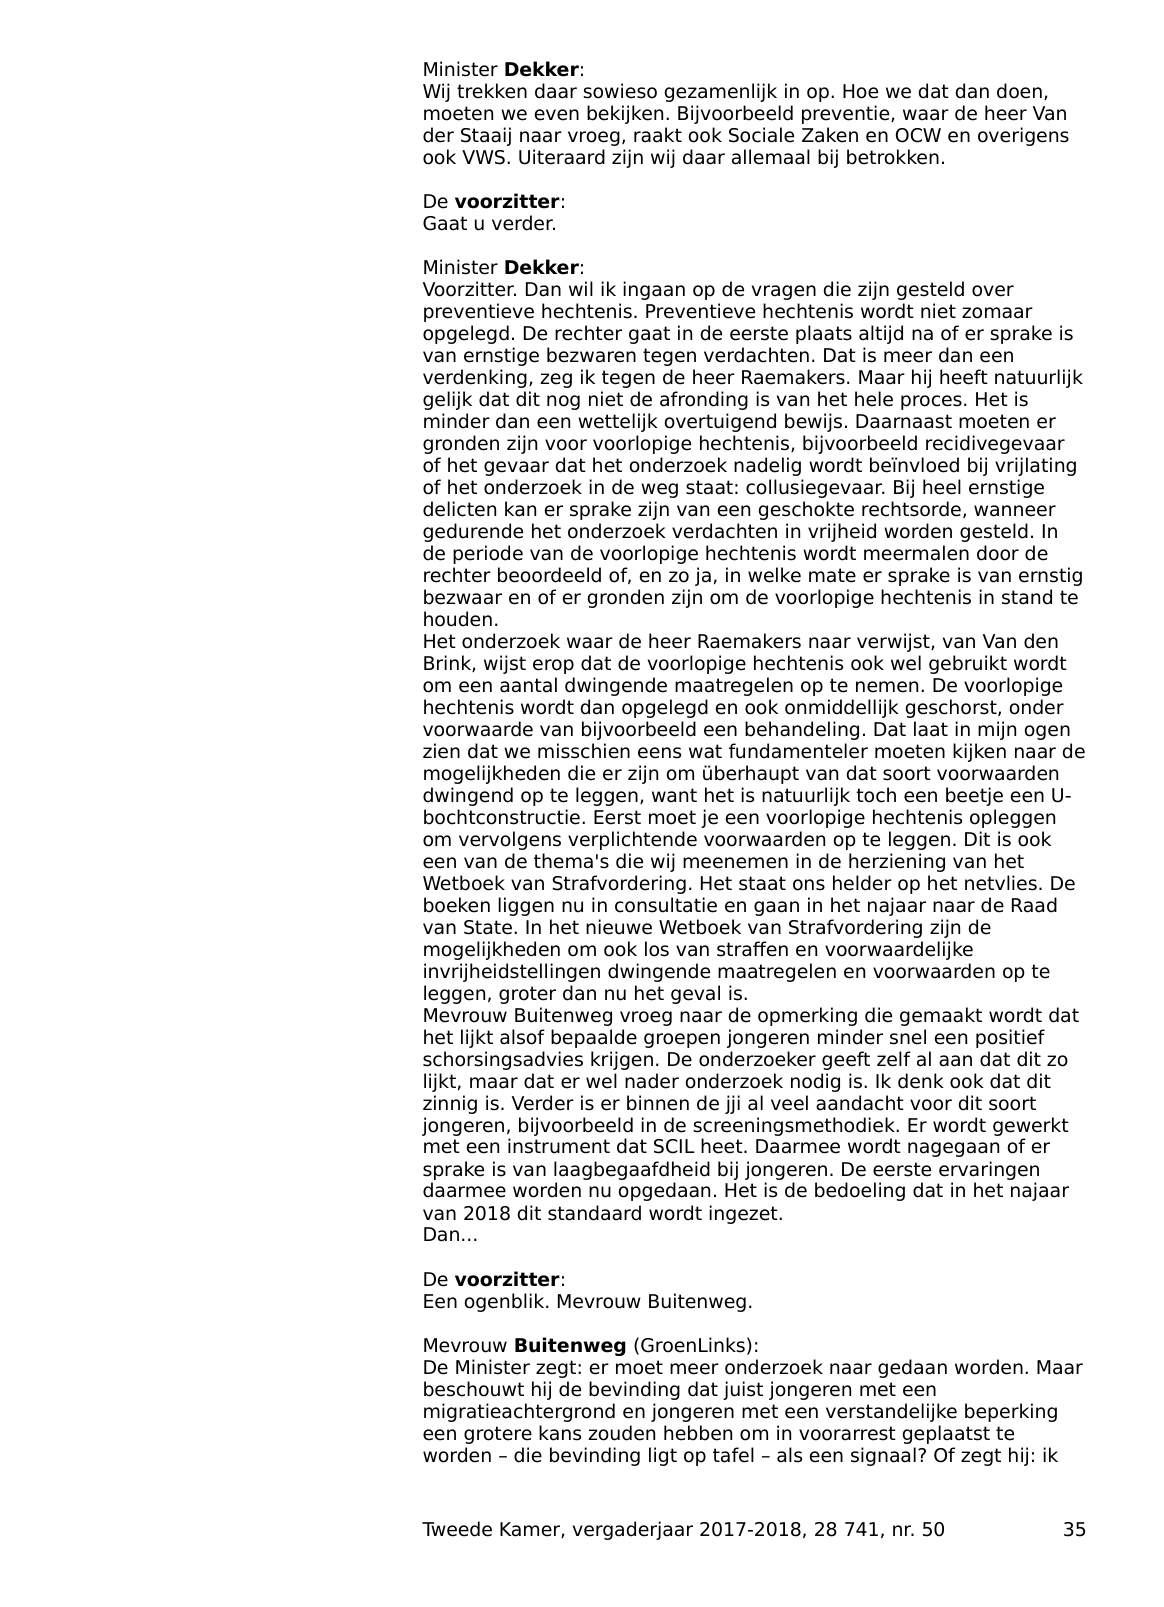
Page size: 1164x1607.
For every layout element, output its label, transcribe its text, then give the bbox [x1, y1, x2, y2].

text Voorzitter. Dan wil ik ingaan op de vragen die zijn gesteld over preventieve hechtenis. Preventieve hechtenis wordt niet zomaar opgelegd. De rechter gaat in de eerste plaats altijd na of er sprake is van ernstige bezwaren tegen verdachten. Dat is meer dan een verdenking, zeg ik tegen de heer Raemakers. Maar hij heeft natuurlijk gelijk dat dit nog niet de afronding is van het hele proces. Het is minder dan een wettelijk overtuigend bewijs. Daarnaast moeten er gronden zijn voor voorlopige hechtenis, bijvoorbeeld recidivegevaar of het gevaar dat het onderzoek nadelig wordt beïnvloed bij vrijlating of het onderzoek in de weg staat: collusiegevaar. Bij heel ernstige delicten kan er sprake zijn van een geschokte rechtsorde, wanneer gedurende het onderzoek verdachten in vrijheid worden gesteld. In de periode van de voorlopige hechtenis wordt meermalen door de rechter beoordeeld of, en zo ja, in welke mate er sprake is van ernstig bezwaar en of er gronden zijn om de voorlopige hechtenis in stand te houden. [422, 279, 1087, 631]
text Wij trekken daar sowieso gezamenlijk in op. Hoe we dat dan doen, moeten we even bekijken. Bijvoorbeeld preventie, waar de heer Van der Staaij naar vroeg, raakt ook Sociale Zaken en OCW en overigens ook VWS. Uiteraard zijn wij daar allemaal bij betrokken. [422, 81, 1087, 169]
text De Minister zegt: er moet meer onderzoek naar gedaan worden. Maar beschouwt hij de bevinding dat juist jongeren met een migratieachtergrond en jongeren met een verstandelijke beperking een grotere kans zouden hebben om in voorarrest geplaatst te worden – die bevinding ligt op tafel – als een signaal? Of zegt hij: ik [422, 1357, 1087, 1467]
text Mevrouw Buitenweg (GroenLinks): [422, 1335, 1087, 1357]
text Minister Dekker: [422, 59, 1087, 81]
text Minister Dekker: [422, 257, 1087, 279]
text De voorzitter: [422, 1268, 1087, 1291]
text De voorzitter: [422, 191, 1087, 213]
text Het onderzoek waar de heer Raemakers naar verwijst, van Van den Brink, wijst erop dat de voorlopige hechtenis ook wel gebruikt wordt om een aantal dwingende maatregelen op te nemen. De voorlopige hechtenis wordt dan opgelegd en ook onmiddellijk geschorst, onder voorwaarde van bijvoorbeeld een behandeling. Dat laat in mijn ogen zien dat we misschien eens wat fundamenteler moeten kijken naar de mogelijkheden die er zijn om überhaupt van dat soort voorwaarden dwingend op te leggen, want het is natuurlijk toch een beetje een U-bochtconstructie. Eerst moet je een voorlopige hechtenis opleggen om vervolgens verplichtende voorwaarden op te leggen. Dit is ook een van de thema's die wij meenemen in de herziening van het Wetboek van Strafvordering. Het staat ons helder op het netvlies. De boeken liggen nu in consultatie en gaan in het najaar naar de Raad van State. In het nieuwe Wetboek van Strafvordering zijn de mogelijkheden om ook los van straffen en voorwaardelijke invrijheidstellingen dwingende maatregelen en voorwaarden op te leggen, groter dan nu het geval is. [422, 631, 1087, 1004]
text Dan... [422, 1224, 1087, 1246]
text Mevrouw Buitenweg vroeg naar de opmerking die gemaakt wordt dat het lijkt alsof bepaalde groepen jongeren minder snel een positief schorsingsadvies krijgen. De onderzoeker geeft zelf al aan dat dit zo lijkt, maar dat er wel nader onderzoek nodig is. Ik denk ook dat dit zinnig is. Verder is er binnen de jji al veel aandacht voor dit soort jongeren, bijvoorbeeld in de screeningsmethodiek. Er wordt gewerkt met een instrument dat SCIL heet. Daarmee wordt nagegaan of er sprake is van laagbegaafdheid bij jongeren. De eerste ervaringen daarmee worden nu opgedaan. Het is de bedoeling dat in het najaar van 2018 dit standaard wordt ingezet. [422, 1004, 1087, 1224]
text Een ogenblik. Mevrouw Buitenweg. [422, 1291, 1087, 1312]
text Gaat u verder. [422, 213, 1087, 235]
